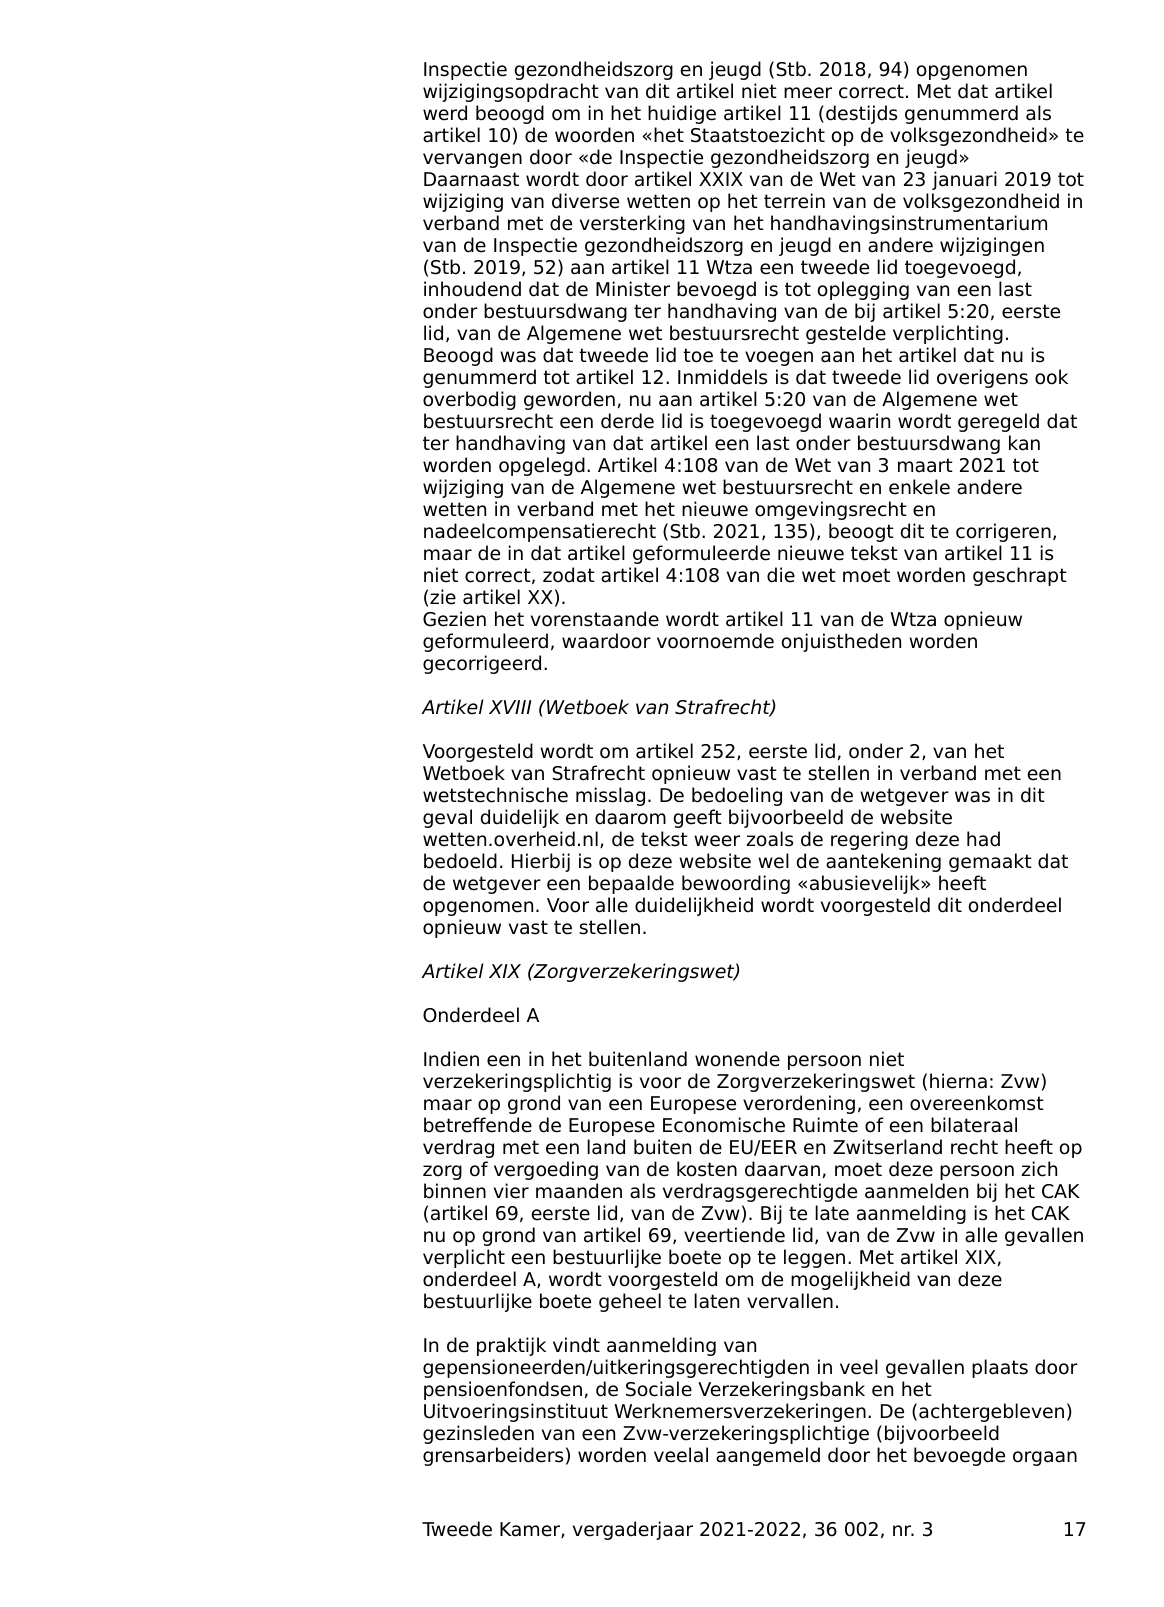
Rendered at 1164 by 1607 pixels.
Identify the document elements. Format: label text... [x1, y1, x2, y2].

text Inspectie gezondheidszorg en jeugd (Stb. 2018, 94) opgenomen wijzigingsopdracht van dit artikel niet meer correct. Met dat artikel werd beoogd om in het huidige artikel 11 (destijds genummerd als artikel 10) de woorden «het Staatstoezicht op de volksgezondheid» te vervangen door «de Inspectie gezondheidszorg en jeugd» [422, 59, 1087, 169]
text In de praktijk vindt aanmelding van gepensioneerden/uitkeringsgerechtigden in veel gevallen plaats door pensioenfondsen, de Sociale Verzekeringsbank en het Uitvoeringsinstituut Werknemersverzekeringen. De (achtergebleven) gezinsleden van een Zvw-verzekeringsplichtige (bijvoorbeeld grensarbeiders) worden veelal aangemeld door het bevoegde orgaan [422, 1335, 1087, 1467]
text Daarnaast wordt door artikel XXIX van de Wet van 23 januari 2019 tot wijziging van diverse wetten op het terrein van de volksgezondheid in verband met de versterking van het handhavingsinstrumentarium van de Inspectie gezondheidszorg en jeugd en andere wijzigingen (Stb. 2019, 52) aan artikel 11 Wtza een tweede lid toegevoegd, inhoudend dat de Minister bevoegd is tot oplegging van een last onder bestuursdwang ter handhaving van de bij artikel 5:20, eerste lid, van de Algemene wet bestuursrecht gestelde verplichting. Beoogd was dat tweede lid toe te voegen aan het artikel dat nu is genummerd tot artikel 12. Inmiddels is dat tweede lid overigens ook overbodig geworden, nu aan artikel 5:20 van de Algemene wet bestuursrecht een derde lid is toegevoegd waarin wordt geregeld dat ter handhaving van dat artikel een last onder bestuursdwang kan worden opgelegd. Artikel 4:108 van de Wet van 3 maart 2021 tot wijziging van de Algemene wet bestuursrecht en enkele andere wetten in verband met het nieuwe omgevingsrecht en nadeelcompensatierecht (Stb. 2021, 135), beoogt dit te corrigeren, maar de in dat artikel geformuleerde nieuwe tekst van artikel 11 is niet correct, zodat artikel 4:108 van die wet moet worden geschrapt (zie artikel XX). [422, 169, 1087, 608]
text Gezien het vorenstaande wordt artikel 11 van de Wtza opnieuw geformuleerd, waardoor voornoemde onjuistheden worden gecorrigeerd. [422, 608, 1087, 674]
subtitle Onderdeel A [422, 1005, 1087, 1027]
subtitle Artikel XVIII (Wetboek van Strafrecht) [422, 697, 1087, 719]
text Voorgesteld wordt om artikel 252, eerste lid, onder 2, van het Wetboek van Strafrecht opnieuw vast te stellen in verband met een wetstechnische misslag. De bedoeling van de wetgever was in dit geval duidelijk en daarom geeft bijvoorbeeld de website wetten.overheid.nl, de tekst weer zoals de regering deze had bedoeld. Hierbij is op deze website wel de aantekening gemaakt dat de wetgever een bepaalde bewoording «abusievelijk» heeft opgenomen. Voor alle duidelijkheid wordt voorgesteld dit onderdeel opnieuw vast te stellen. [422, 741, 1087, 939]
subtitle Artikel XIX (Zorgverzekeringswet) [422, 961, 1087, 983]
text Indien een in het buitenland wonende persoon niet verzekeringsplichtig is voor de Zorgverzekeringswet (hierna: Zvw) maar op grond van een Europese verordening, een overeenkomst betreffende de Europese Economische Ruimte of een bilateraal verdrag met een land buiten de EU/EER en Zwitserland recht heeft op zorg of vergoeding van de kosten daarvan, moet deze persoon zich binnen vier maanden als verdragsgerechtigde aanmelden bij het CAK (artikel 69, eerste lid, van de Zvw). Bij te late aanmelding is het CAK nu op grond van artikel 69, veertiende lid, van de Zvw in alle gevallen verplicht een bestuurlijke boete op te leggen. Met artikel XIX, onderdeel A, wordt voorgesteld om de mogelijkheid van deze bestuurlijke boete geheel te laten vervallen. [422, 1049, 1087, 1313]
